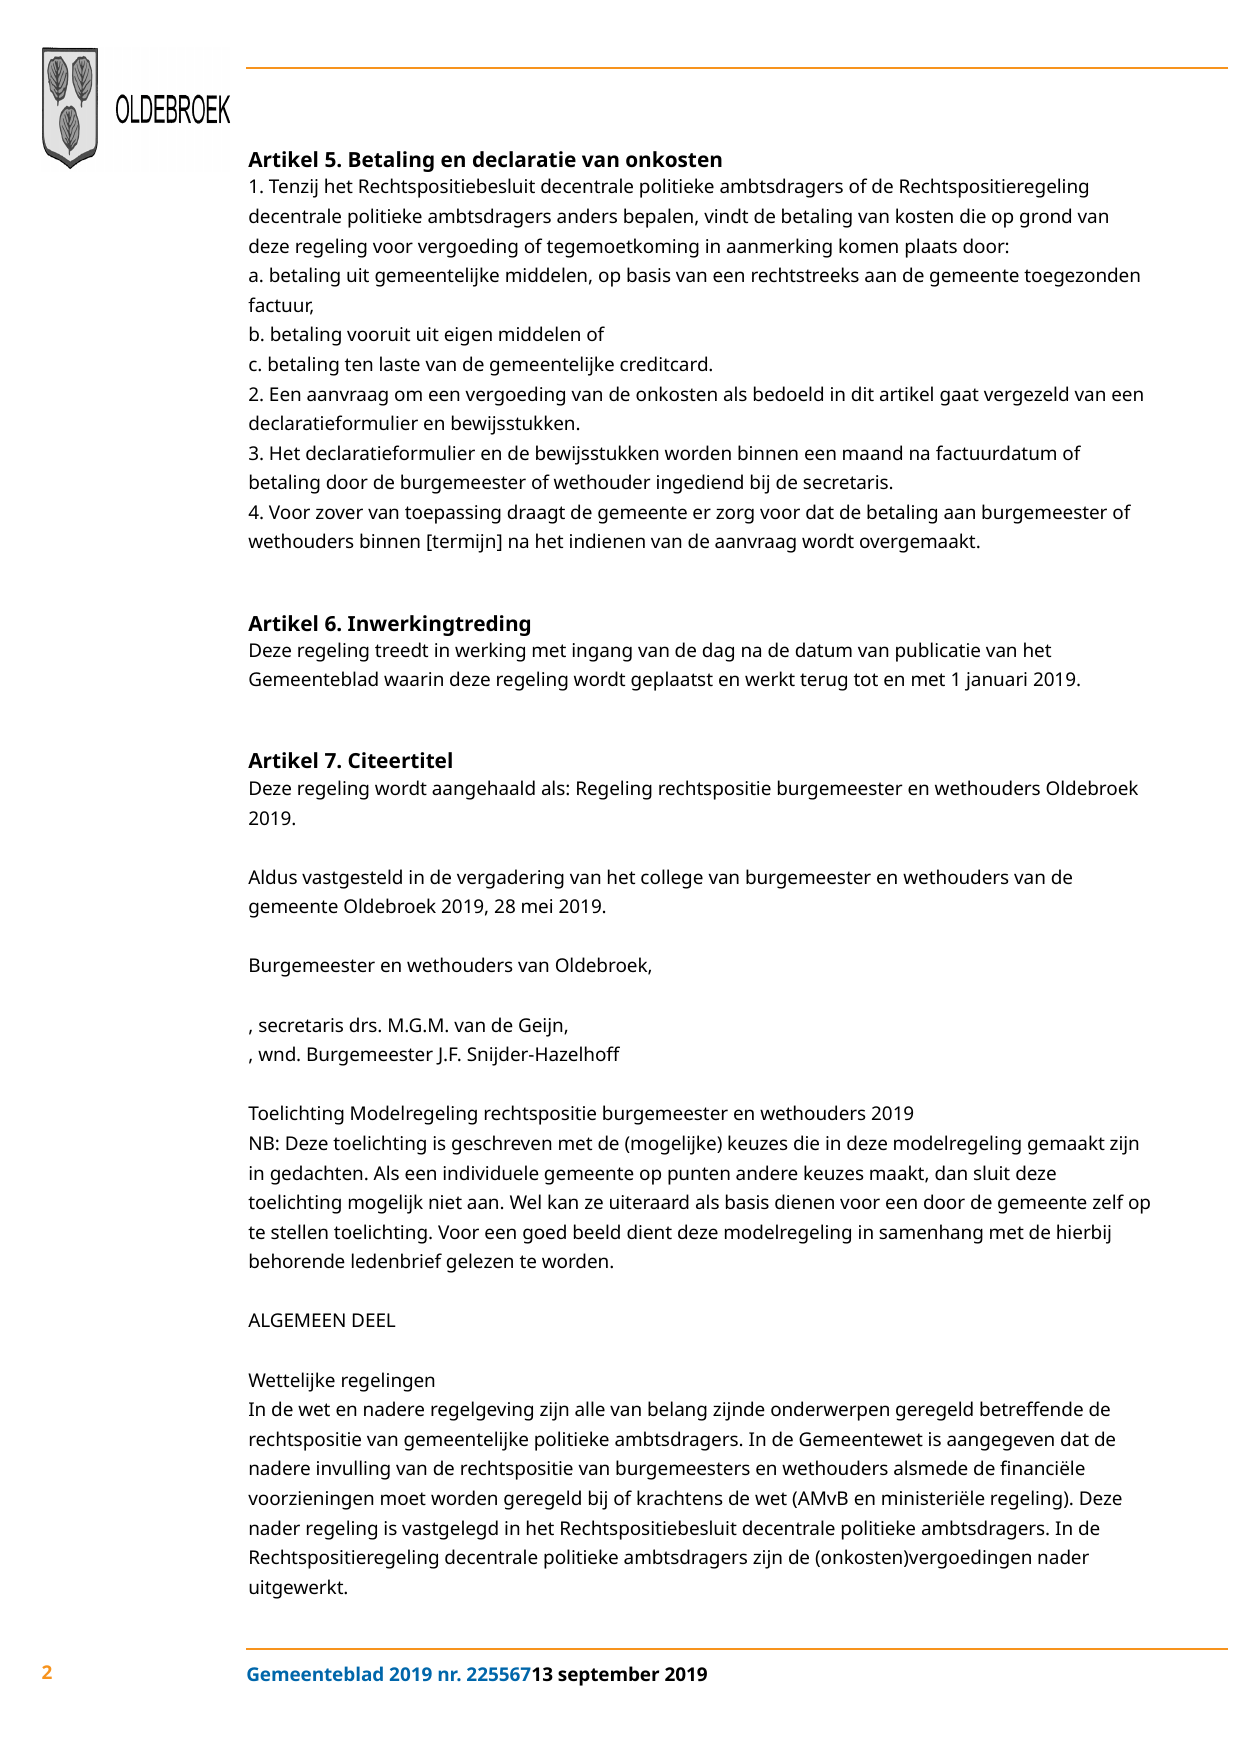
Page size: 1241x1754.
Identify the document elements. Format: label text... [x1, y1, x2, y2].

text Burgemeester en wethouders van Oldebroek, [248, 953, 1152, 978]
text a. betaling uit gemeentelijke middelen, op basis van een rechtstreeks aan de gemeente toegezonden factuur, [248, 262, 1152, 318]
text Artikel 7. Citeertitel [248, 747, 1152, 775]
picture [41, 47, 231, 172]
text 4. Voor zover van toepassing draagt de gemeente er zorg voor dat de betaling aan burgemeester of wethouders binnen [termijn] na het indienen van de aanvraag wordt overgemaakt. [248, 499, 1152, 554]
text Wettelijke regelingen [248, 1367, 1152, 1392]
text ALGEMEEN DEEL [248, 1308, 1152, 1333]
text Artikel 5. Betaling en declaratie van onkosten [248, 145, 1152, 174]
text Toelichting Modelregeling rechtspositie burgemeester en wethouders 2019 [248, 1101, 1152, 1126]
text , secretaris drs. M.G.M. van de Geijn, [248, 1012, 1152, 1037]
text Deze regeling treedt in werking met ingang van de dag na de datum van publicatie van het Gemeenteblad waarin deze regeling wordt geplaatst en werkt terug tot en met 1 januari 2019. [248, 637, 1152, 692]
text , wnd. Burgemeester J.F. Snijder-Hazelhoff [248, 1041, 1152, 1067]
text 1. Tenzij het Rechtspositiebesluit decentrale politieke ambtsdragers of de Rechtspositieregeling decentrale politieke ambtsdragers anders bepalen, vindt de betaling van kosten die op grond van deze regeling voor vergoeding of tegemoetkoming in aanmerking komen plaats door: [248, 174, 1152, 258]
text In de wet en nadere regelgeving zijn alle van belang zijnde onderwerpen geregeld betreffende de rechtspositie van gemeentelijke politieke ambtsdragers. In de Gemeentewet is aangegeven dat de nadere invulling van de rechtspositie van burgemeesters en wethouders alsmede de financiële voorzieningen moet worden geregeld bij of krachtens de wet (AMvB en ministeriële regeling). Deze nader regeling is vastgelegd in het Rechtspositiebesluit decentrale politieke ambtsdragers. In de Rechtspositieregeling decentrale politieke ambtsdragers zijn de (onkosten)vergoedingen nader uitgewerkt. [248, 1396, 1152, 1599]
text NB: Deze toelichting is geschreven met de (mogelijke) keuzes die in deze modelregeling gemaakt zijn in gedachten. Als een individuele gemeente op punten andere keuzes maakt, dan sluit deze toelichting mogelijk niet aan. Wel kan ze uiteraard als basis dienen voor een door de gemeente zelf op te stellen toelichting. Voor een goed beeld dient deze modelregeling in samenhang met de hierbij behorende ledenbrief gelezen te worden. [248, 1130, 1152, 1274]
text b. betaling vooruit uit eigen middelen of [248, 322, 1152, 347]
text Artikel 6. Inwerkingtreding [248, 609, 1152, 637]
text 2. Een aanvraag om een vergoeding van de onkosten als bedoeld in dit artikel gaat vergezeld van een declaratieformulier en bewijsstukken. [248, 381, 1152, 436]
text c. betaling ten laste van de gemeentelijke creditcard. [248, 351, 1152, 377]
text 3. Het declaratieformulier en de bewijsstukken worden binnen een maand na factuurdatum of betaling door de burgemeester of wethouder ingediend bij de secretaris. [248, 440, 1152, 495]
text Deze regeling wordt aangehaald als: Regeling rechtspositie burgemeester en wethouders Oldebroek 2019. [248, 775, 1152, 830]
text Aldus vastgesteld in de vergadering van het college van burgemeester en wethouders van de gemeente Oldebroek 2019, 28 mei 2019. [248, 864, 1152, 919]
